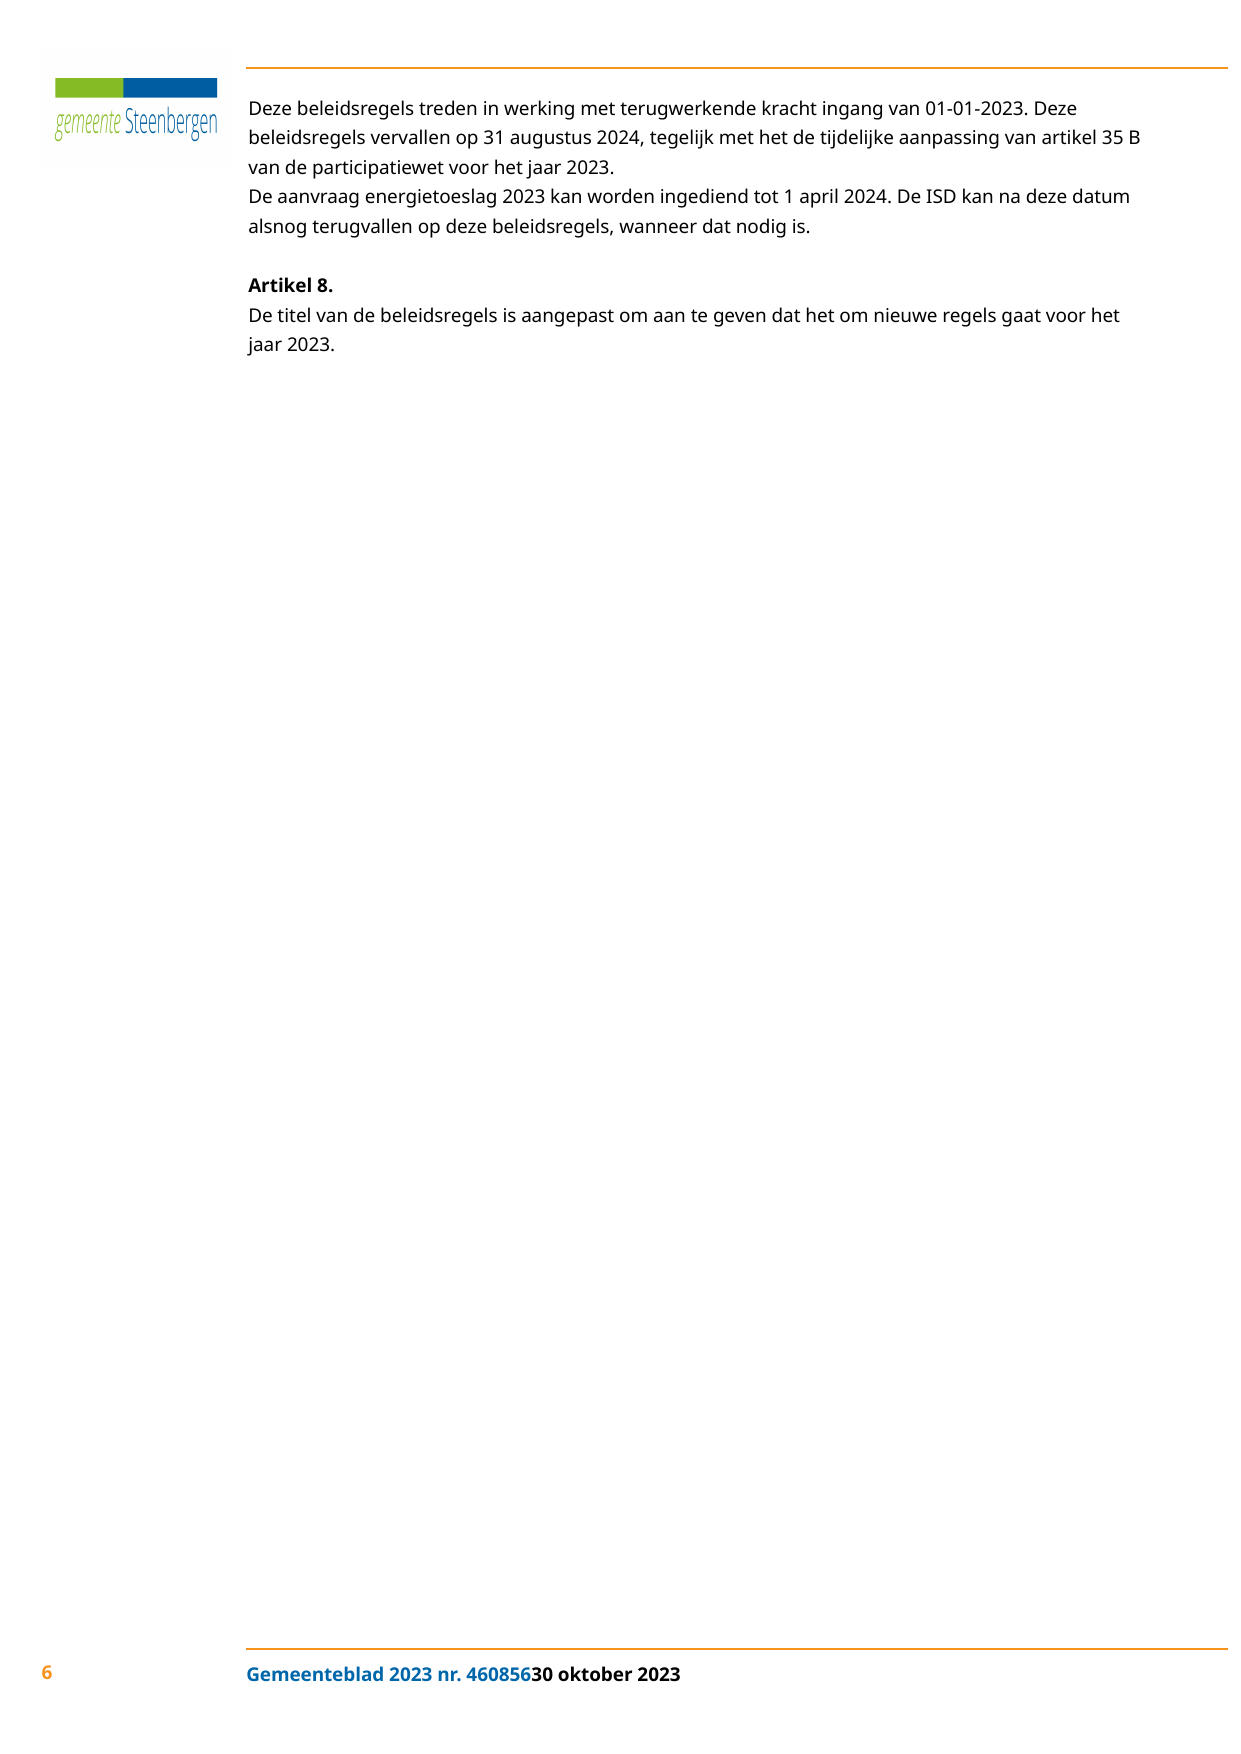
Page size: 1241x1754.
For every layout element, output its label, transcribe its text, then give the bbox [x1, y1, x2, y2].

text De aanvraag energietoeslag 2023 kan worden ingediend tot 1 april 2024. De ISD kan na deze datum alsnog terugvallen op deze beleidsregels, wanneer dat nodig is. [248, 183, 1152, 239]
text Deze beleidsregels treden in werking met terugwerkende kracht ingang van 01-01-2023. Deze beleidsregels vervallen op 31 augustus 2024, tegelijk met het de tijdelijke aanpassing van artikel 35 B van de participatiewet voor het jaar 2023. [248, 95, 1152, 180]
text Artikel 8. [248, 272, 1152, 298]
text De titel van de beleidsregels is aangepast om aan te geven dat het om nieuwe regels gaat voor het jaar 2023. [248, 302, 1152, 357]
picture [41, 47, 231, 172]
